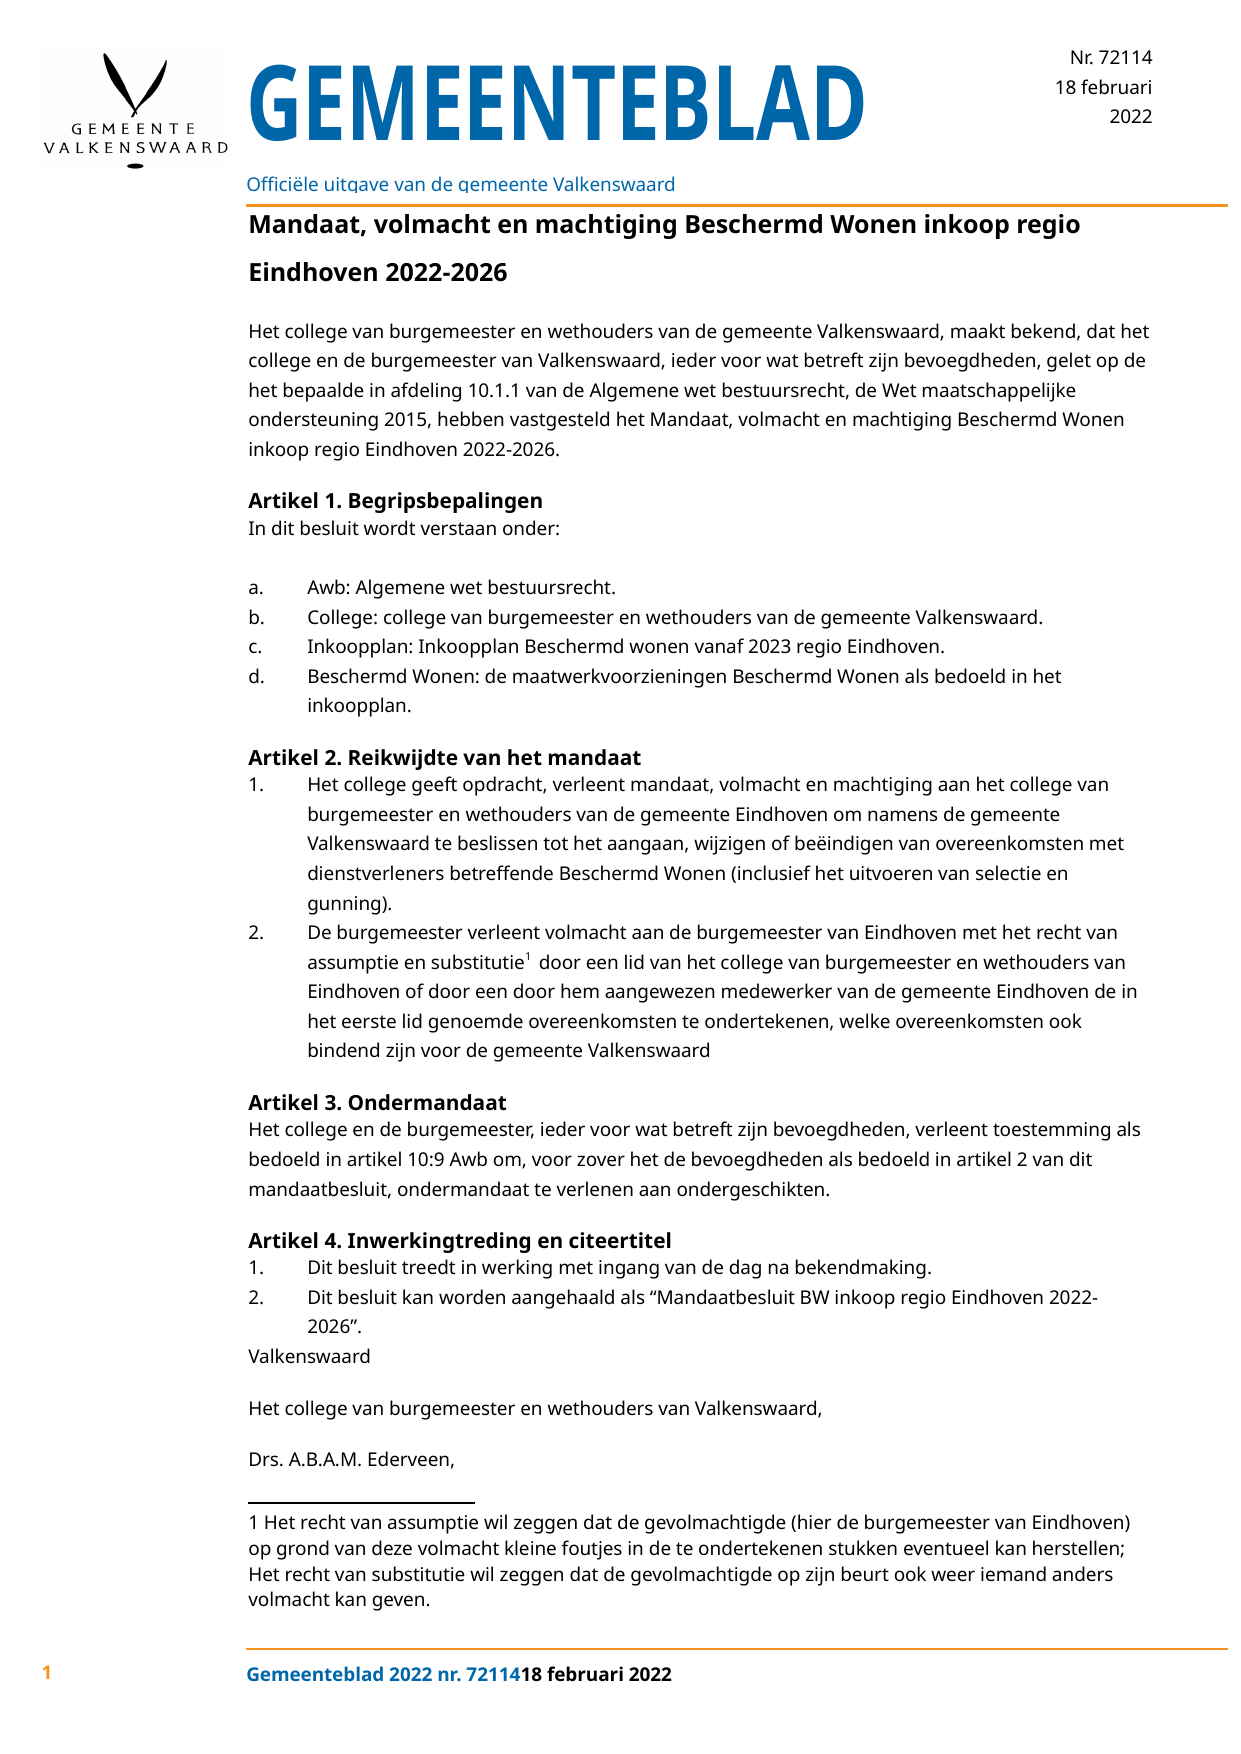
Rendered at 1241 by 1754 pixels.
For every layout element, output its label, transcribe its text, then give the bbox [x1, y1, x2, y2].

list Beschermd Wonen: de maatwerkvoorzieningen Beschermd Wonen als bedoeld in het inkoopplan. [248, 663, 1152, 718]
list Het college geeft opdracht, verleent mandaat, volmacht en machtiging aan het college van burgemeester en wethouders van de gemeente Eindhoven om namens de gemeente Valkenswaard te beslissen tot het aangaan, wijzigen of beëindigen van overeenkomsten met dienstverleners betreffende Beschermd Wonen (inclusief het uitvoeren van selectie en gunning). [248, 771, 1152, 916]
text Artikel 1. Begripsbepalingen [248, 487, 1152, 515]
text Artikel 3. Ondermandaat [248, 1088, 1152, 1117]
text Artikel 4. Inwerkingtreding en citeertitel [248, 1226, 1152, 1254]
list College: college van burgemeester en wethouders van de gemeente Valkenswaard. [248, 604, 1152, 629]
list Inkoopplan: Inkoopplan Beschermd wonen vanaf 2023 regio Eindhoven. [248, 633, 1152, 659]
text Mandaat, volmacht en machtiging Beschermd Wonen inkoop regio Eindhoven 2022-2026 [248, 207, 1152, 288]
list Dit besluit treedt in werking met ingang van de dag na bekendmaking. [248, 1254, 1152, 1280]
text Het college en de burgemeester, ieder voor wat betreft zijn bevoegdheden, verleent toestemming als bedoeld in artikel 10:9 Awb om, voor zover het de bevoegdheden als bedoeld in artikel 2 van dit mandaatbesluit, ondermandaat te verlenen aan ondergeschikten. [248, 1117, 1152, 1201]
text Het college van burgemeester en wethouders van de gemeente Valkenswaard, maakt bekend, dat het college en de burgemeester van Valkenswaard, ieder voor wat betreft zijn bevoegdheden, gelet op de het bepaalde in afdeling 10.1.1 van de Algemene wet bestuursrecht, de Wet maatschappelijke ondersteuning 2015, hebben vastgesteld het Mandaat, volmacht en machtiging Beschermd Wonen inkoop regio Eindhoven 2022-2026. [248, 318, 1152, 462]
list De burgemeester verleent volmacht aan de burgemeester van Eindhoven met het recht van assumptie en substitutie door een lid van het college van burgemeester en wethouders van Eindhoven of door een door hem aangewezen medewerker van de gemeente Eindhoven de in het eerste lid genoemde overeenkomsten te ondertekenen, welke overeenkomsten ook bindend zijn voor de gemeente Valkenswaard [248, 919, 1152, 1063]
text Het college van burgemeester en wethouders van Valkenswaard, [248, 1395, 1152, 1421]
list Het recht van assumptie wil zeggen dat de gevolmachtigde (hier de burgemeester van Eindhoven) op grond van deze volmacht kleine foutjes in de te ondertekenen stukken eventueel kan herstellen; Het recht van substitutie wil zeggen dat de gevolmachtigde op zijn beurt ook weer iemand anders volmacht kan geven. [248, 1509, 1152, 1612]
text In dit besluit wordt verstaan onder: [248, 515, 1152, 541]
text Drs. A.B.A.M. Ederveen, [248, 1446, 1152, 1472]
picture [41, 47, 231, 172]
list Awb: Algemene wet bestuursrecht. [248, 574, 1152, 600]
text Valkenswaard [248, 1343, 1152, 1369]
list Dit besluit kan worden aangehaald als “Mandaatbesluit BW inkoop regio Eindhoven 2022-2026”. [248, 1284, 1152, 1339]
text Artikel 2. Reikwijdte van het mandaat [248, 743, 1152, 771]
